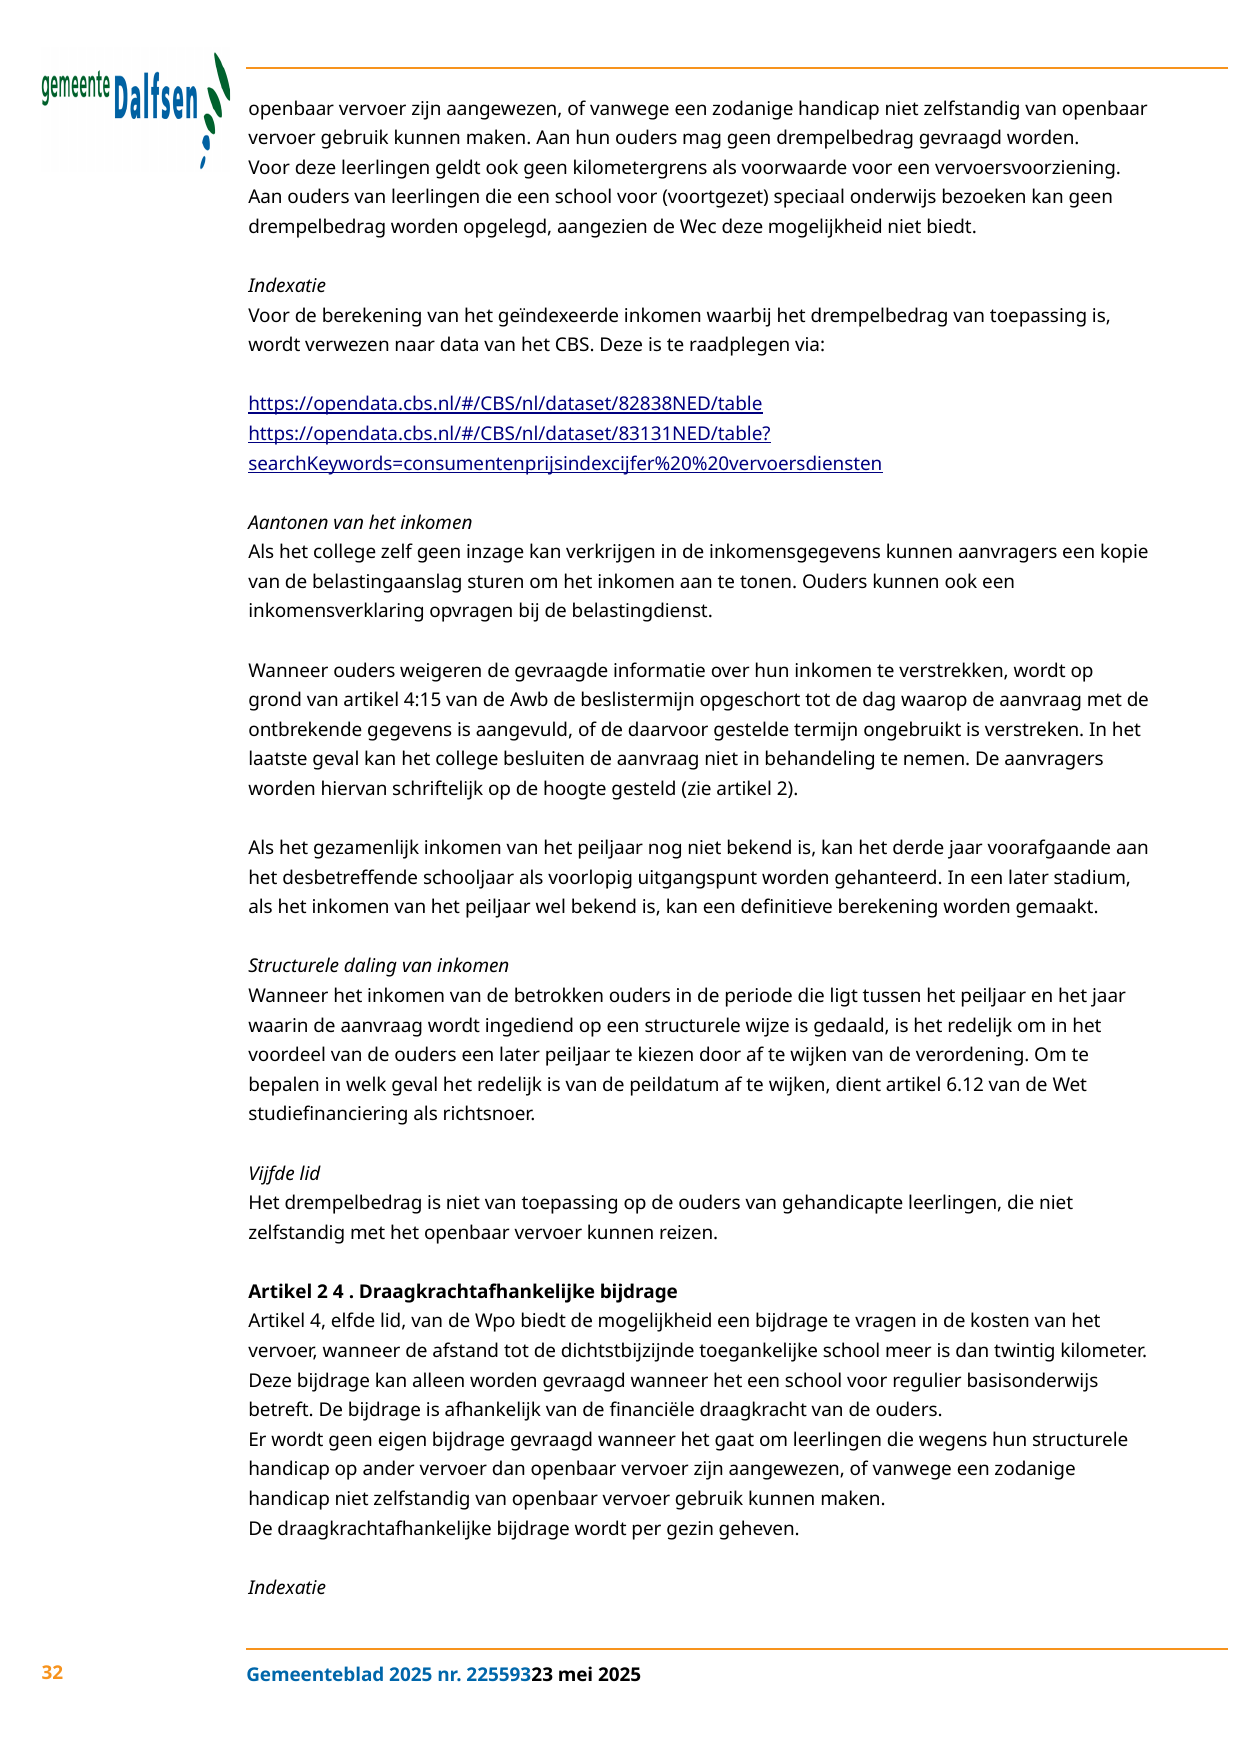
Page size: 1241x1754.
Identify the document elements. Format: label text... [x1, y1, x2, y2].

text Voor deze leerlingen geldt ook geen kilometergrens als voorwaarde voor een vervoersvoorziening. [248, 154, 1152, 180]
text Artikel 2 4 . Draagkrachtafhankelijke bijdrage [248, 1278, 1152, 1304]
picture [41, 47, 231, 172]
text Artikel 4, elfde lid, van de Wpo biedt de mogelijkheid een bijdrage te vragen in de kosten van het vervoer, wanneer de afstand tot de dichtstbijzijnde toegankelijke school meer is dan twintig kilometer. Deze bijdrage kan alleen worden gevraagd wanneer het een school voor regulier basisonderwijs betreft. De bijdrage is afhankelijk van de financiële draagkracht van de ouders. [248, 1308, 1152, 1422]
text Als het college zelf geen inzage kan verkrijgen in de inkomensgegevens kunnen aanvragers een kopie van de belastingaanslag sturen om het inkomen aan te tonen. Ouders kunnen ook een inkomensverklaring opvragen bij de belastingdienst. [248, 538, 1152, 623]
text Indexatie [248, 1574, 1152, 1600]
text Wanneer het inkomen van de betrokken ouders in de periode die ligt tussen het peiljaar en het jaar waarin de aanvraag wordt ingediend op een structurele wijze is gedaald, is het redelijk om in het voordeel van de ouders een later peiljaar te kiezen door af te wijken van de verordening. Om te bepalen in welk geval het redelijk is van de peildatum af te wijken, dient artikel 6.12 van de Wet studiefinanciering als richtsnoer. [248, 982, 1152, 1126]
text Structurele daling van inkomen [248, 953, 1152, 978]
text openbaar vervoer zijn aangewezen, of vanwege een zodanige handicap niet zelfstandig van openbaar vervoer gebruik kunnen maken. Aan hun ouders mag geen drempelbedrag gevraagd worden. [248, 95, 1152, 150]
text Vijfde lid [248, 1160, 1152, 1186]
text https://opendata.cbs.nl/#/CBS/nl/dataset/83131NED/table?searchKeywords=consumentenprijsindexcijfer%20%20vervoersdiensten [248, 420, 1152, 476]
text Voor de berekening van het geïndexeerde inkomen waarbij het drempelbedrag van toepassing is, wordt verwezen naar data van het CBS. Deze is te raadplegen via: [248, 302, 1152, 357]
text Als het gezamenlijk inkomen van het peiljaar nog niet bekend is, kan het derde jaar voorafgaande aan het desbetreffende schooljaar als voorlopig uitgangspunt worden gehanteerd. In een later stadium, als het inkomen van het peiljaar wel bekend is, kan een definitieve berekening worden gemaakt. [248, 834, 1152, 919]
text Indexatie [248, 272, 1152, 298]
text De draagkrachtafhankelijke bijdrage wordt per gezin geheven. [248, 1515, 1152, 1541]
text Aan ouders van leerlingen die een school voor (voortgezet) speciaal onderwijs bezoeken kan geen drempelbedrag worden opgelegd, aangezien de Wec deze mogelijkheid niet biedt. [248, 183, 1152, 239]
text Wanneer ouders weigeren de gevraagde informatie over hun inkomen te verstrekken, wordt op grond van artikel 4:15 van de Awb de beslistermijn opgeschort tot de dag waarop de aanvraag met de ontbrekende gegevens is aangevuld, of de daarvoor gestelde termijn ongebruikt is verstreken. In het laatste geval kan het college besluiten de aanvraag niet in behandeling te nemen. De aanvragers worden hiervan schriftelijk op de hoogte gesteld (zie artikel 2). [248, 657, 1152, 801]
text Het drempelbedrag is niet van toepassing op de ouders van gehandicapte leerlingen, die niet zelfstandig met het openbaar vervoer kunnen reizen. [248, 1189, 1152, 1245]
text Er wordt geen eigen bijdrage gevraagd wanneer het gaat om leerlingen die wegens hun structurele handicap op ander vervoer dan openbaar vervoer zijn aangewezen, of vanwege een zodanige handicap niet zelfstandig van openbaar vervoer gebruik kunnen maken. [248, 1426, 1152, 1511]
text https://opendata.cbs.nl/#/CBS/nl/dataset/82838NED/table [248, 391, 1152, 416]
text Aantonen van het inkomen [248, 509, 1152, 535]
